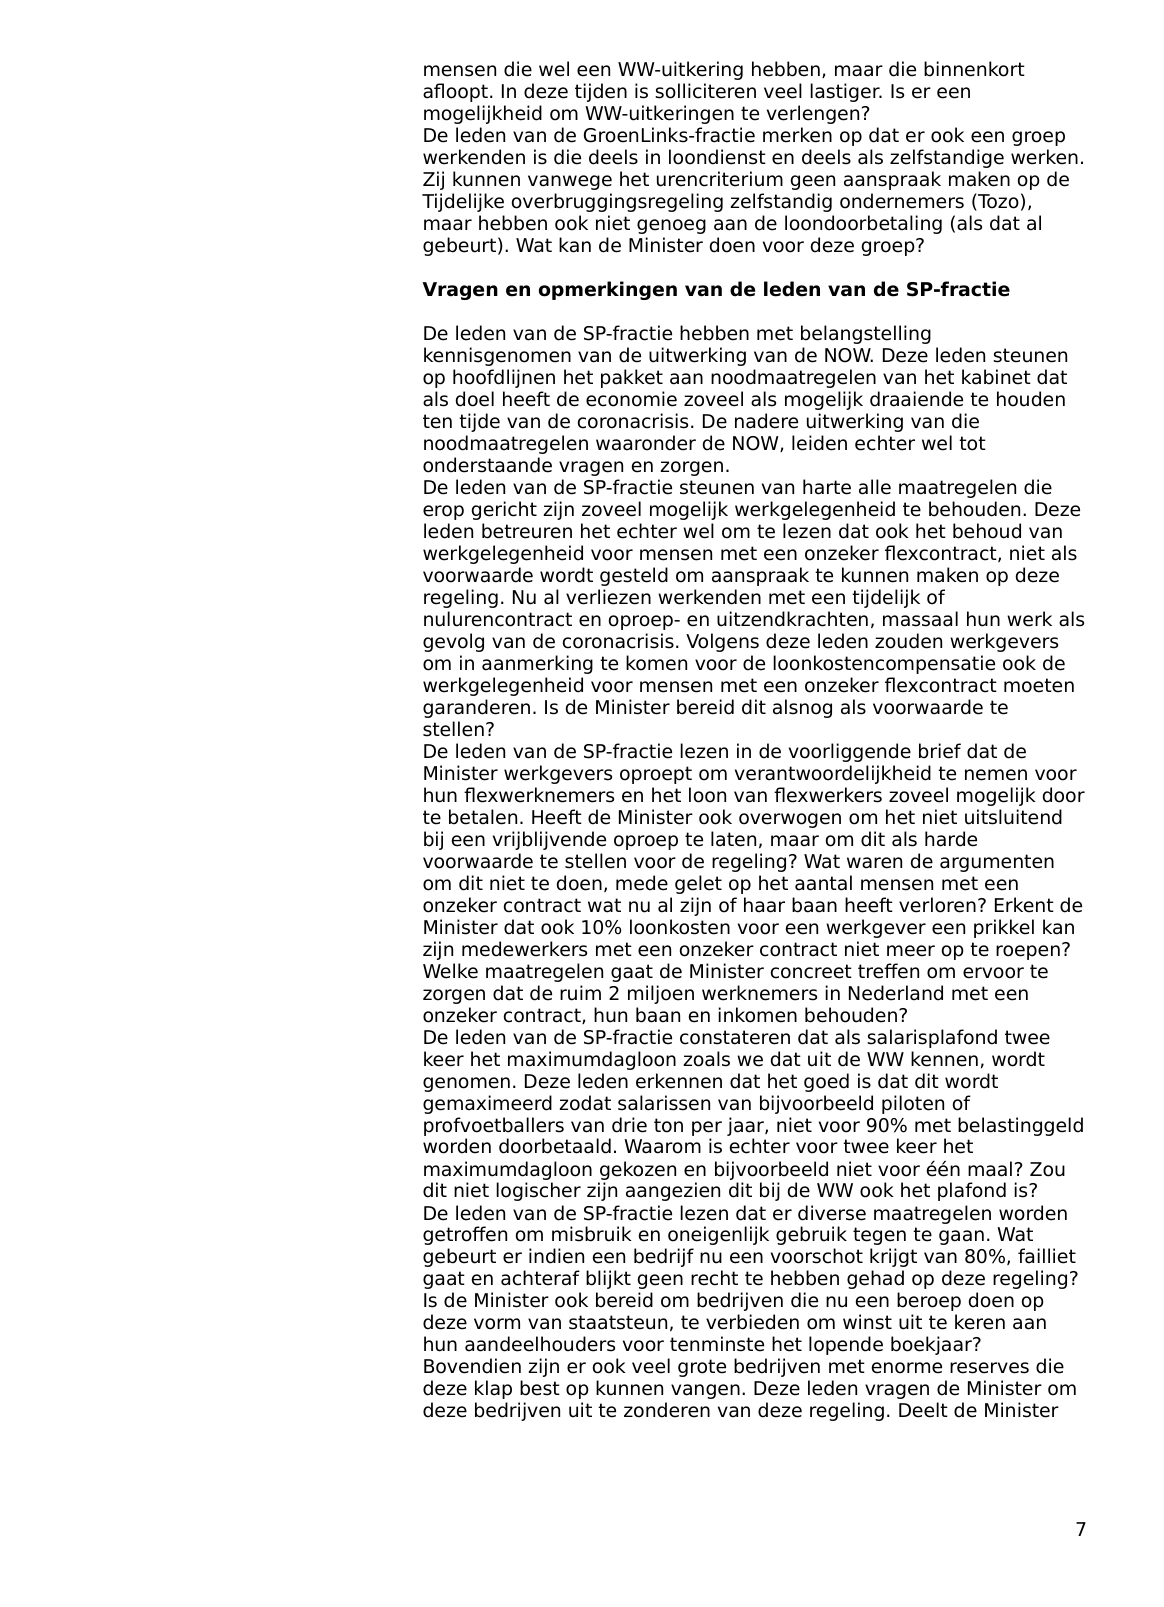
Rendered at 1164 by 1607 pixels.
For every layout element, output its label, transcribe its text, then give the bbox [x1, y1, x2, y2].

text De leden van de SP-fractie constateren dat als salarisplafond twee keer het maximumdagloon zoals we dat uit de WW kennen, wordt genomen. Deze leden erkennen dat het goed is dat dit wordt gemaximeerd zodat salarissen van bijvoorbeeld piloten of profvoetballers van drie ton per jaar, niet voor 90% met belastinggeld worden doorbetaald. Waarom is echter voor twee keer het maximumdagloon gekozen en bijvoorbeeld niet voor één maal? Zou dit niet logischer zijn aangezien dit bij de WW ook het plafond is? [422, 1027, 1087, 1202]
text De leden van de SP-fractie lezen in de voorliggende brief dat de Minister werkgevers oproept om verantwoordelijkheid te nemen voor hun flexwerknemers en het loon van flexwerkers zoveel mogelijk door te betalen. Heeft de Minister ook overwogen om het niet uitsluitend bij een vrijblijvende oproep te laten, maar om dit als harde voorwaarde te stellen voor de regeling? Wat waren de argumenten om dit niet te doen, mede gelet op het aantal mensen met een onzeker contract wat nu al zijn of haar baan heeft verloren? Erkent de Minister dat ook 10% loonkosten voor een werkgever een prikkel kan zijn medewerkers met een onzeker contract niet meer op te roepen? Welke maatregelen gaat de Minister concreet treffen om ervoor te zorgen dat de ruim 2 miljoen werknemers in Nederland met een onzeker contract, hun baan en inkomen behouden? [422, 741, 1087, 1027]
text mensen die wel een WW-uitkering hebben, maar die binnenkort afloopt. In deze tijden is solliciteren veel lastiger. Is er een mogelijkheid om WW-uitkeringen te verlengen? [422, 59, 1087, 125]
subtitle Vragen en opmerkingen van de leden van de SP-fractie [422, 279, 1087, 301]
text De leden van de SP-fractie steunen van harte alle maatregelen die erop gericht zijn zoveel mogelijk werkgelegenheid te behouden. Deze leden betreuren het echter wel om te lezen dat ook het behoud van werkgelegenheid voor mensen met een onzeker flexcontract, niet als voorwaarde wordt gesteld om aanspraak te kunnen maken op deze regeling. Nu al verliezen werkenden met een tijdelijk of nulurencontract en oproep- en uitzendkrachten, massaal hun werk als gevolg van de coronacrisis. Volgens deze leden zouden werkgevers om in aanmerking te komen voor de loonkostencompensatie ook de werkgelegenheid voor mensen met een onzeker flexcontract moeten garanderen. Is de Minister bereid dit alsnog als voorwaarde te stellen? [422, 477, 1087, 741]
text De leden van de SP-fractie lezen dat er diverse maatregelen worden getroffen om misbruik en oneigenlijk gebruik tegen te gaan. Wat gebeurt er indien een bedrijf nu een voorschot krijgt van 80%, failliet gaat en achteraf blijkt geen recht te hebben gehad op deze regeling? Is de Minister ook bereid om bedrijven die nu een beroep doen op deze vorm van staatsteun, te verbieden om winst uit te keren aan hun aandeelhouders voor tenminste het lopende boekjaar? Bovendien zijn er ook veel grote bedrijven met enorme reserves die deze klap best op kunnen vangen. Deze leden vragen de Minister om deze bedrijven uit te zonderen van deze regeling. Deelt de Minister [422, 1202, 1087, 1422]
text De leden van de SP-fractie hebben met belangstelling kennisgenomen van de uitwerking van de NOW. Deze leden steunen op hoofdlijnen het pakket aan noodmaatregelen van het kabinet dat als doel heeft de economie zoveel als mogelijk draaiende te houden ten tijde van de coronacrisis. De nadere uitwerking van die noodmaatregelen waaronder de NOW, leiden echter wel tot onderstaande vragen en zorgen. [422, 323, 1087, 477]
text De leden van de GroenLinks-fractie merken op dat er ook een groep werkenden is die deels in loondienst en deels als zelfstandige werken. Zij kunnen vanwege het urencriterium geen aanspraak maken op de Tijdelijke overbruggingsregeling zelfstandig ondernemers (Tozo), maar hebben ook niet genoeg aan de loondoorbetaling (als dat al gebeurt). Wat kan de Minister doen voor deze groep? [422, 125, 1087, 257]
